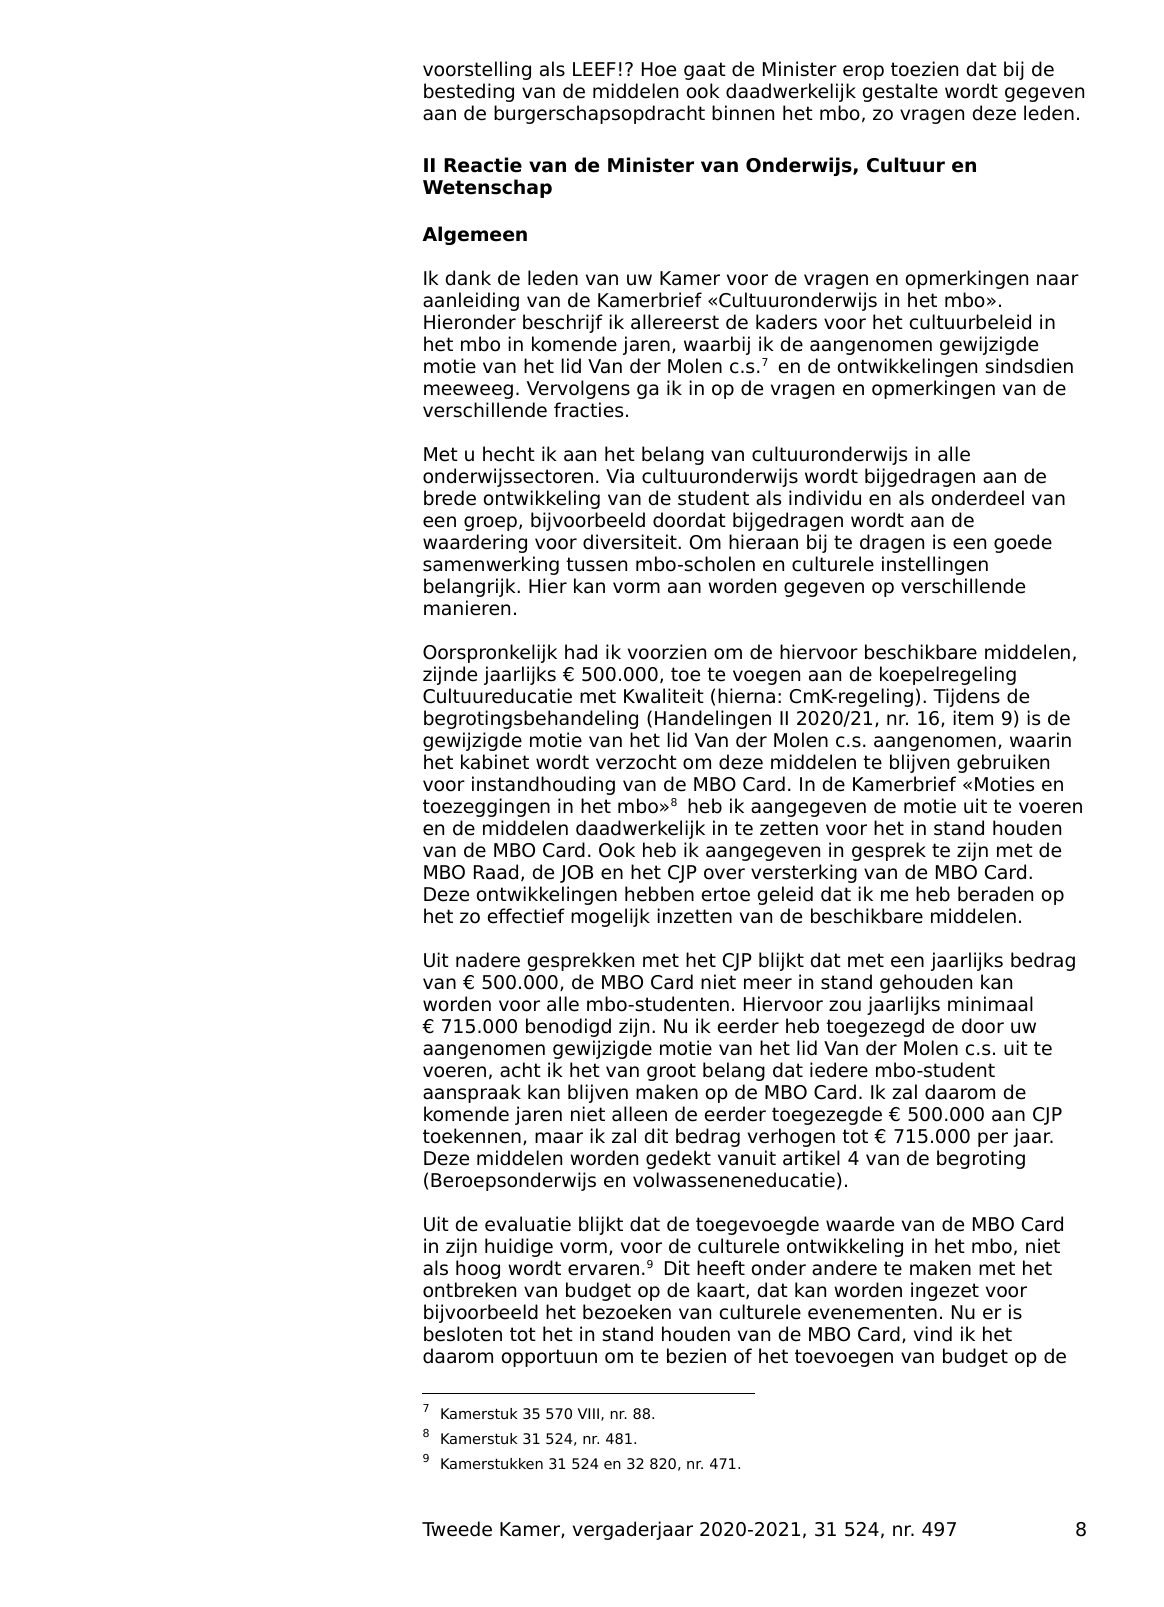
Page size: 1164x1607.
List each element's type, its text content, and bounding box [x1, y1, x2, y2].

text Kamerstuk 31 524, nr. 481. [422, 1427, 1087, 1449]
text Ik dank de leden van uw Kamer voor de vragen en opmerkingen naar aanleiding van de Kamerbrief «Cultuuronderwijs in het mbo». Hieronder beschrijf ik allereerst de kaders voor het cultuurbeleid in het mbo in komende jaren, waarbij ik de aangenomen gewijzigde motie van het lid Van der Molen c.s. en de ontwikkelingen sindsdien meeweeg. Vervolgens ga ik in op de vragen en opmerkingen van de verschillende fracties. [422, 268, 1087, 422]
text Uit de evaluatie blijkt dat de toegevoegde waarde van de MBO Card in zijn huidige vorm, voor de culturele ontwikkeling in het mbo, niet als hoog wordt ervaren. Dit heeft onder andere te maken met het ontbreken van budget op de kaart, dat kan worden ingezet voor bijvoorbeeld het bezoeken van culturele evenementen. Nu er is besloten tot het in stand houden van de MBO Card, vind ik het daarom opportuun om te bezien of het toevoegen van budget op de [422, 1214, 1087, 1368]
text Met u hecht ik aan het belang van cultuuronderwijs in alle onderwijssectoren. Via cultuuronderwijs wordt bijgedragen aan de brede ontwikkeling van de student als individu en als onderdeel van een groep, bijvoorbeeld doordat bijgedragen wordt aan de waardering voor diversiteit. Om hieraan bij te dragen is een goede samenwerking tussen mbo-scholen en culturele instellingen belangrijk. Hier kan vorm aan worden gegeven op verschillende manieren. [422, 444, 1087, 620]
subtitle Algemeen [422, 224, 1087, 246]
text Kamerstuk 35 570 VIII, nr. 88. [422, 1402, 1087, 1424]
subtitle II Reactie van de Minister van Onderwijs, Cultuur en Wetenschap [422, 155, 1087, 199]
text voorstelling als LEEF!? Hoe gaat de Minister erop toezien dat bij de besteding van de middelen ook daadwerkelijk gestalte wordt gegeven aan de burgerschapsopdracht binnen het mbo, zo vragen deze leden. [422, 59, 1087, 125]
text Oorspronkelijk had ik voorzien om de hiervoor beschikbare middelen, zijnde jaarlijks € 500.000, toe te voegen aan de koepelregeling Cultuureducatie met Kwaliteit (hierna: CmK-regeling). Tijdens de begrotingsbehandeling (Handelingen II 2020/21, nr. 16, item 9) is de gewijzigde motie van het lid Van der Molen c.s. aangenomen, waarin het kabinet wordt verzocht om deze middelen te blijven gebruiken voor instandhouding van de MBO Card. In de Kamerbrief «Moties en toezeggingen in het mbo» heb ik aangegeven de motie uit te voeren en de middelen daadwerkelijk in te zetten voor het in stand houden van de MBO Card. Ook heb ik aangegeven in gesprek te zijn met de MBO Raad, de JOB en het CJP over versterking van de MBO Card. Deze ontwikkelingen hebben ertoe geleid dat ik me heb beraden op het zo effectief mogelijk inzetten van de beschikbare middelen. [422, 642, 1087, 928]
text Kamerstukken 31 524 en 32 820, nr. 471. [422, 1452, 1087, 1474]
text Uit nadere gesprekken met het CJP blijkt dat met een jaarlijks bedrag van € 500.000, de MBO Card niet meer in stand gehouden kan worden voor alle mbo-studenten. Hiervoor zou jaarlijks minimaal € 715.000 benodigd zijn. Nu ik eerder heb toegezegd de door uw aangenomen gewijzigde motie van het lid Van der Molen c.s. uit te voeren, acht ik het van groot belang dat iedere mbo-student aanspraak kan blijven maken op de MBO Card. Ik zal daarom de komende jaren niet alleen de eerder toegezegde € 500.000 aan CJP toekennen, maar ik zal dit bedrag verhogen tot € 715.000 per jaar. Deze middelen worden gedekt vanuit artikel 4 van de begroting (Beroepsonderwijs en volwasseneneducatie). [422, 950, 1087, 1192]
